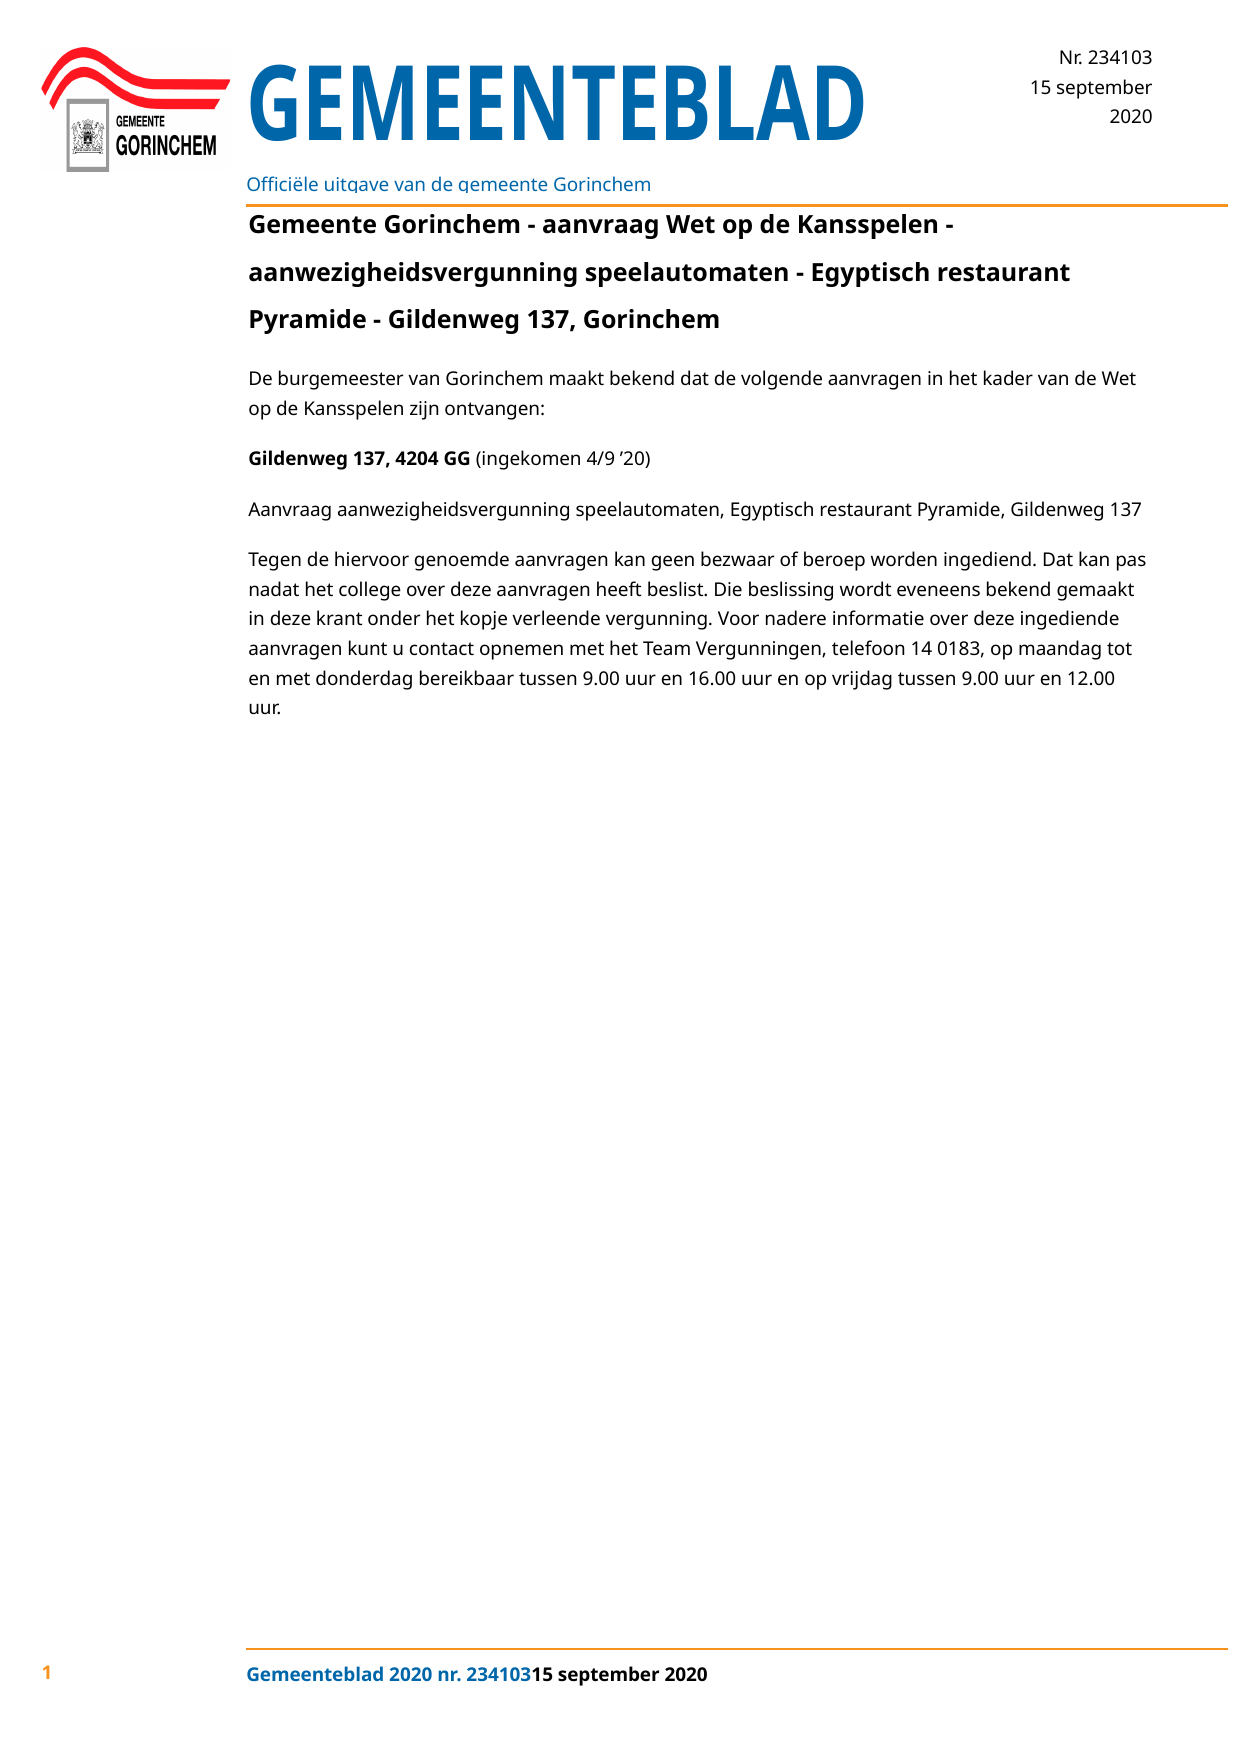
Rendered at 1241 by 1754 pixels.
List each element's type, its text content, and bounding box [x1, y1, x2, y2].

text De burgemeester van Gorinchem maakt bekend dat de volgende aanvragen in het kader van de Wet op de Kansspelen zijn ontvangen: [248, 366, 1152, 421]
picture [41, 47, 231, 172]
text Gemeente Gorinchem - aanvraag Wet op de Kansspelen - aanwezigheidsvergunning speelautomaten - Egyptisch restaurant Pyramide - Gildenweg 137, Gorinchem [248, 207, 1152, 336]
text Gildenweg 137, 4204 GG (ingekomen 4/9 ’20) [248, 446, 1152, 471]
text Tegen de hiervoor genoemde aanvragen kan geen bezwaar of beroep worden ingediend. Dat kan pas nadat het college over deze aanvragen heeft beslist. Die beslissing wordt eveneens bekend gemaakt in deze krant onder het kopje verleende vergunning. Voor nadere informatie over deze ingediende aanvragen kunt u contact opnemen met het Team Vergunningen, telefoon 14 0183, op maandag tot en met donderdag bereikbaar tussen 9.00 uur en 16.00 uur en op vrijdag tussen 9.00 uur en 12.00 uur. [248, 546, 1152, 720]
text Aanvraag aanwezigheidsvergunning speelautomaten, Egyptisch restaurant Pyramide, Gildenweg 137 [248, 496, 1152, 522]
